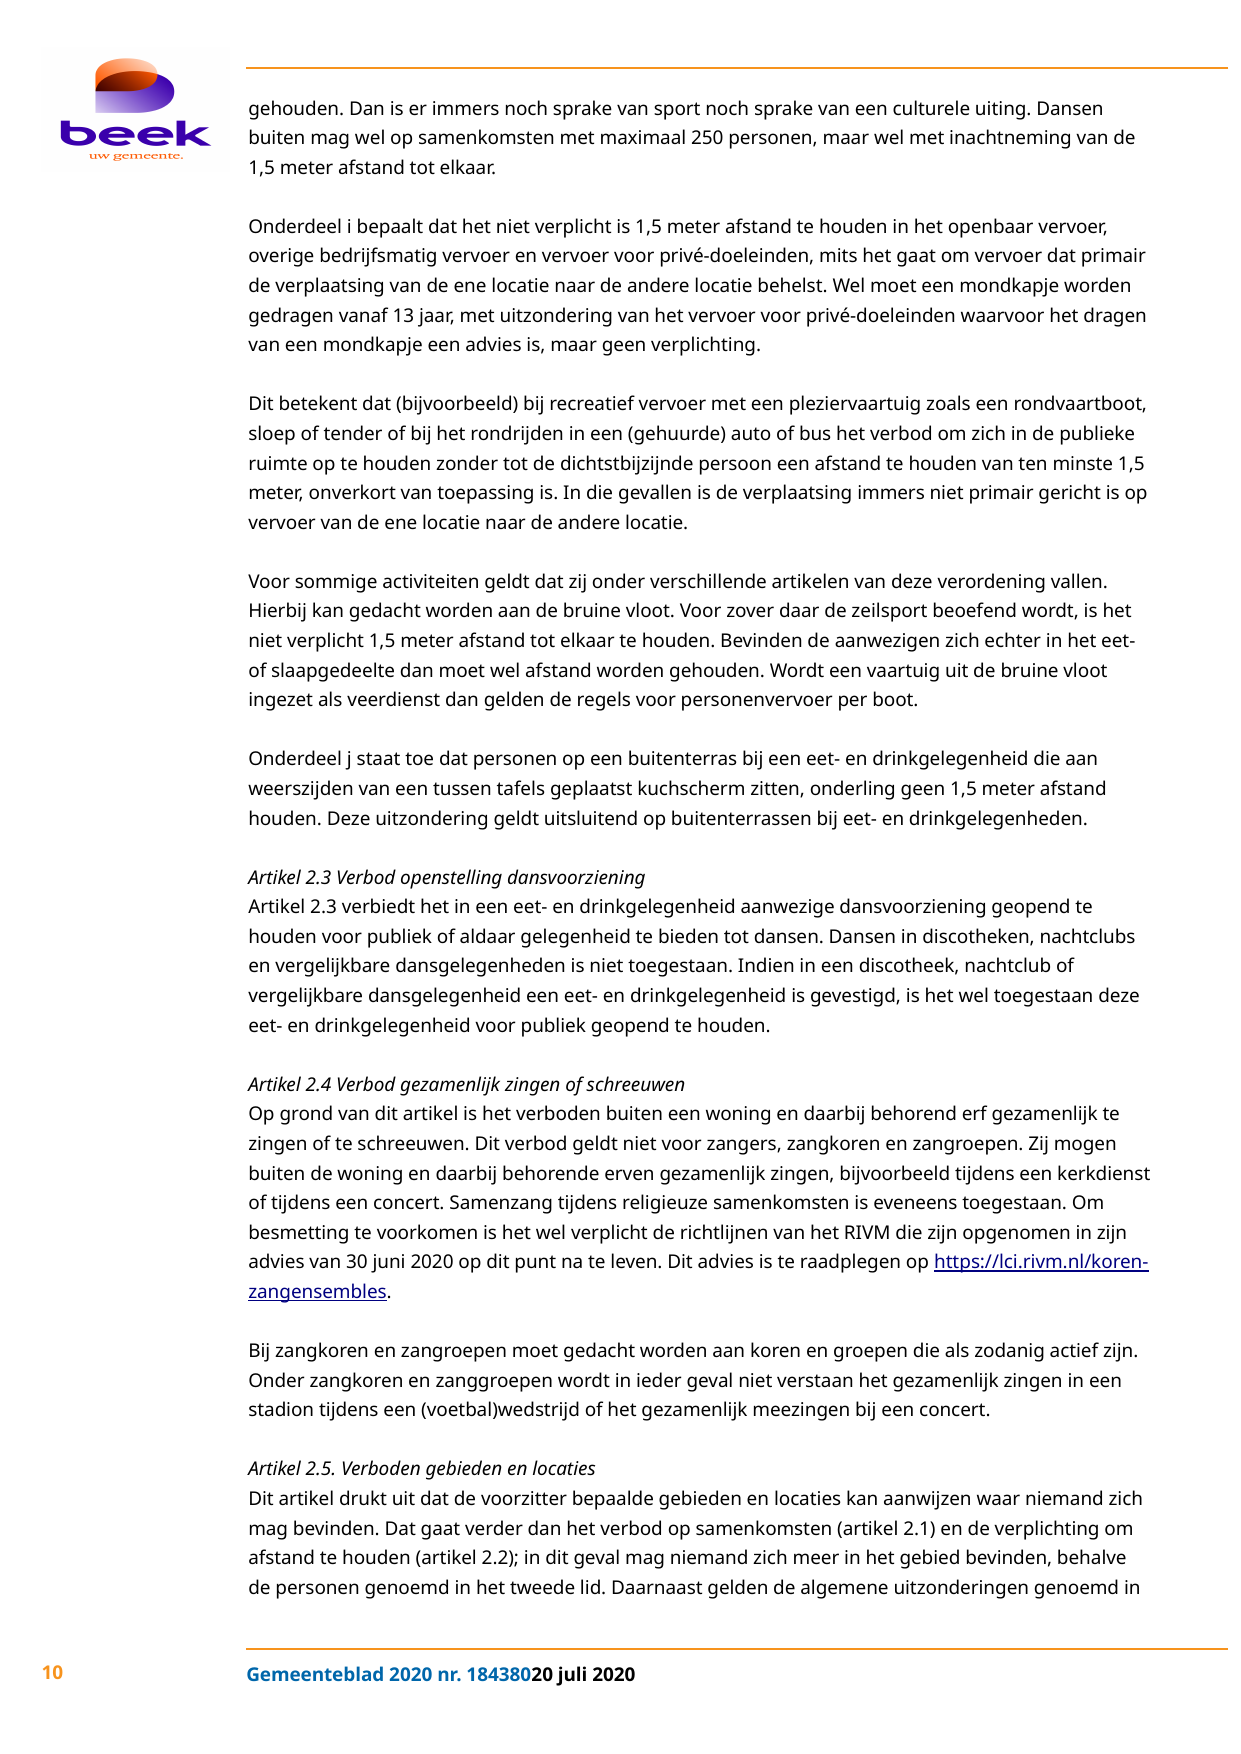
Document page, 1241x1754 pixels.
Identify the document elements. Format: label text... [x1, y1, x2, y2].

text Artikel 2.4 Verbod gezamenlijk zingen of schreeuwen [248, 1071, 1152, 1097]
text Dit artikel drukt uit dat de voorzitter bepaalde gebieden en locaties kan aanwijzen waar niemand zich mag bevinden. Dat gaat verder dan het verbod op samenkomsten (artikel 2.1) en de verplichting om afstand te houden (artikel 2.2); in dit geval mag niemand zich meer in het gebied bevinden, behalve de personen genoemd in het tweede lid. Daarnaast gelden de algemene uitzonderingen genoemd in [248, 1485, 1152, 1600]
text Dit betekent dat (bijvoorbeeld) bij recreatief vervoer met een pleziervaartuig zoals een rondvaartboot, sloep of tender of bij het rondrijden in een (gehuurde) auto of bus het verbod om zich in de publieke ruimte op te houden zonder tot de dichtstbijzijnde persoon een afstand te houden van ten minste 1,5 meter, onverkort van toepassing is. In die gevallen is de verplaatsing immers niet primair gericht is op vervoer van de ene locatie naar de andere locatie. [248, 391, 1152, 535]
text gehouden. Dan is er immers noch sprake van sport noch sprake van een culturele uiting. Dansen buiten mag wel op samenkomsten met maximaal 250 personen, maar wel met inachtneming van de 1,5 meter afstand tot elkaar. [248, 95, 1152, 180]
picture [41, 47, 231, 172]
text Onderdeel i bepaalt dat het niet verplicht is 1,5 meter afstand te houden in het openbaar vervoer, overige bedrijfsmatig vervoer en vervoer voor privé-doeleinden, mits het gaat om vervoer dat primair de verplaatsing van de ene locatie naar de andere locatie behelst. Wel moet een mondkapje worden gedragen vanaf 13 jaar, met uitzondering van het vervoer voor privé-doeleinden waarvoor het dragen van een mondkapje een advies is, maar geen verplichting. [248, 213, 1152, 357]
text Artikel 2.5. Verboden gebieden en locaties [248, 1456, 1152, 1481]
text Op grond van dit artikel is het verboden buiten een woning en daarbij behorend erf gezamenlijk te zingen of te schreeuwen. Dit verbod geldt niet voor zangers, zangkoren en zangroepen. Zij mogen buiten de woning en daarbij behorende erven gezamenlijk zingen, bijvoorbeeld tijdens een kerkdienst of tijdens een concert. Samenzang tijdens religieuze samenkomsten is eveneens toegestaan. Om besmetting te voorkomen is het wel verplicht de richtlijnen van het RIVM die zijn opgenomen in zijn advies van 30 juni 2020 op dit punt na te leven. Dit advies is te raadplegen op https://lci.rivm.nl/koren-zangensembles. [248, 1101, 1152, 1304]
text Artikel 2.3 Verbod openstelling dansvoorziening [248, 864, 1152, 890]
text Voor sommige activiteiten geldt dat zij onder verschillende artikelen van deze verordening vallen. Hierbij kan gedacht worden aan de bruine vloot. Voor zover daar de zeilsport beoefend wordt, is het niet verplicht 1,5 meter afstand tot elkaar te houden. Bevinden de aanwezigen zich echter in het eet- of slaapgedeelte dan moet wel afstand worden gehouden. Wordt een vaartuig uit de bruine vloot ingezet als veerdienst dan gelden de regels voor personenvervoer per boot. [248, 568, 1152, 712]
text Onderdeel j staat toe dat personen op een buitenterras bij een eet- en drinkgelegenheid die aan weerszijden van een tussen tafels geplaatst kuchscherm zitten, onderling geen 1,5 meter afstand houden. Deze uitzondering geldt uitsluitend op buitenterrassen bij eet- en drinkgelegenheden. [248, 746, 1152, 831]
text Bij zangkoren en zangroepen moet gedacht worden aan koren en groepen die als zodanig actief zijn. Onder zangkoren en zanggroepen wordt in ieder geval niet verstaan het gezamenlijk zingen in een stadion tijdens een (voetbal)wedstrijd of het gezamenlijk meezingen bij een concert. [248, 1337, 1152, 1422]
text Artikel 2.3 verbiedt het in een eet- en drinkgelegenheid aanwezige dansvoorziening geopend te houden voor publiek of aldaar gelegenheid te bieden tot dansen. Dansen in discotheken, nachtclubs en vergelijkbare dansgelegenheden is niet toegestaan. Indien in een discotheek, nachtclub of vergelijkbare dansgelegenheid een eet- en drinkgelegenheid is gevestigd, is het wel toegestaan deze eet- en drinkgelegenheid voor publiek geopend te houden. [248, 893, 1152, 1038]
